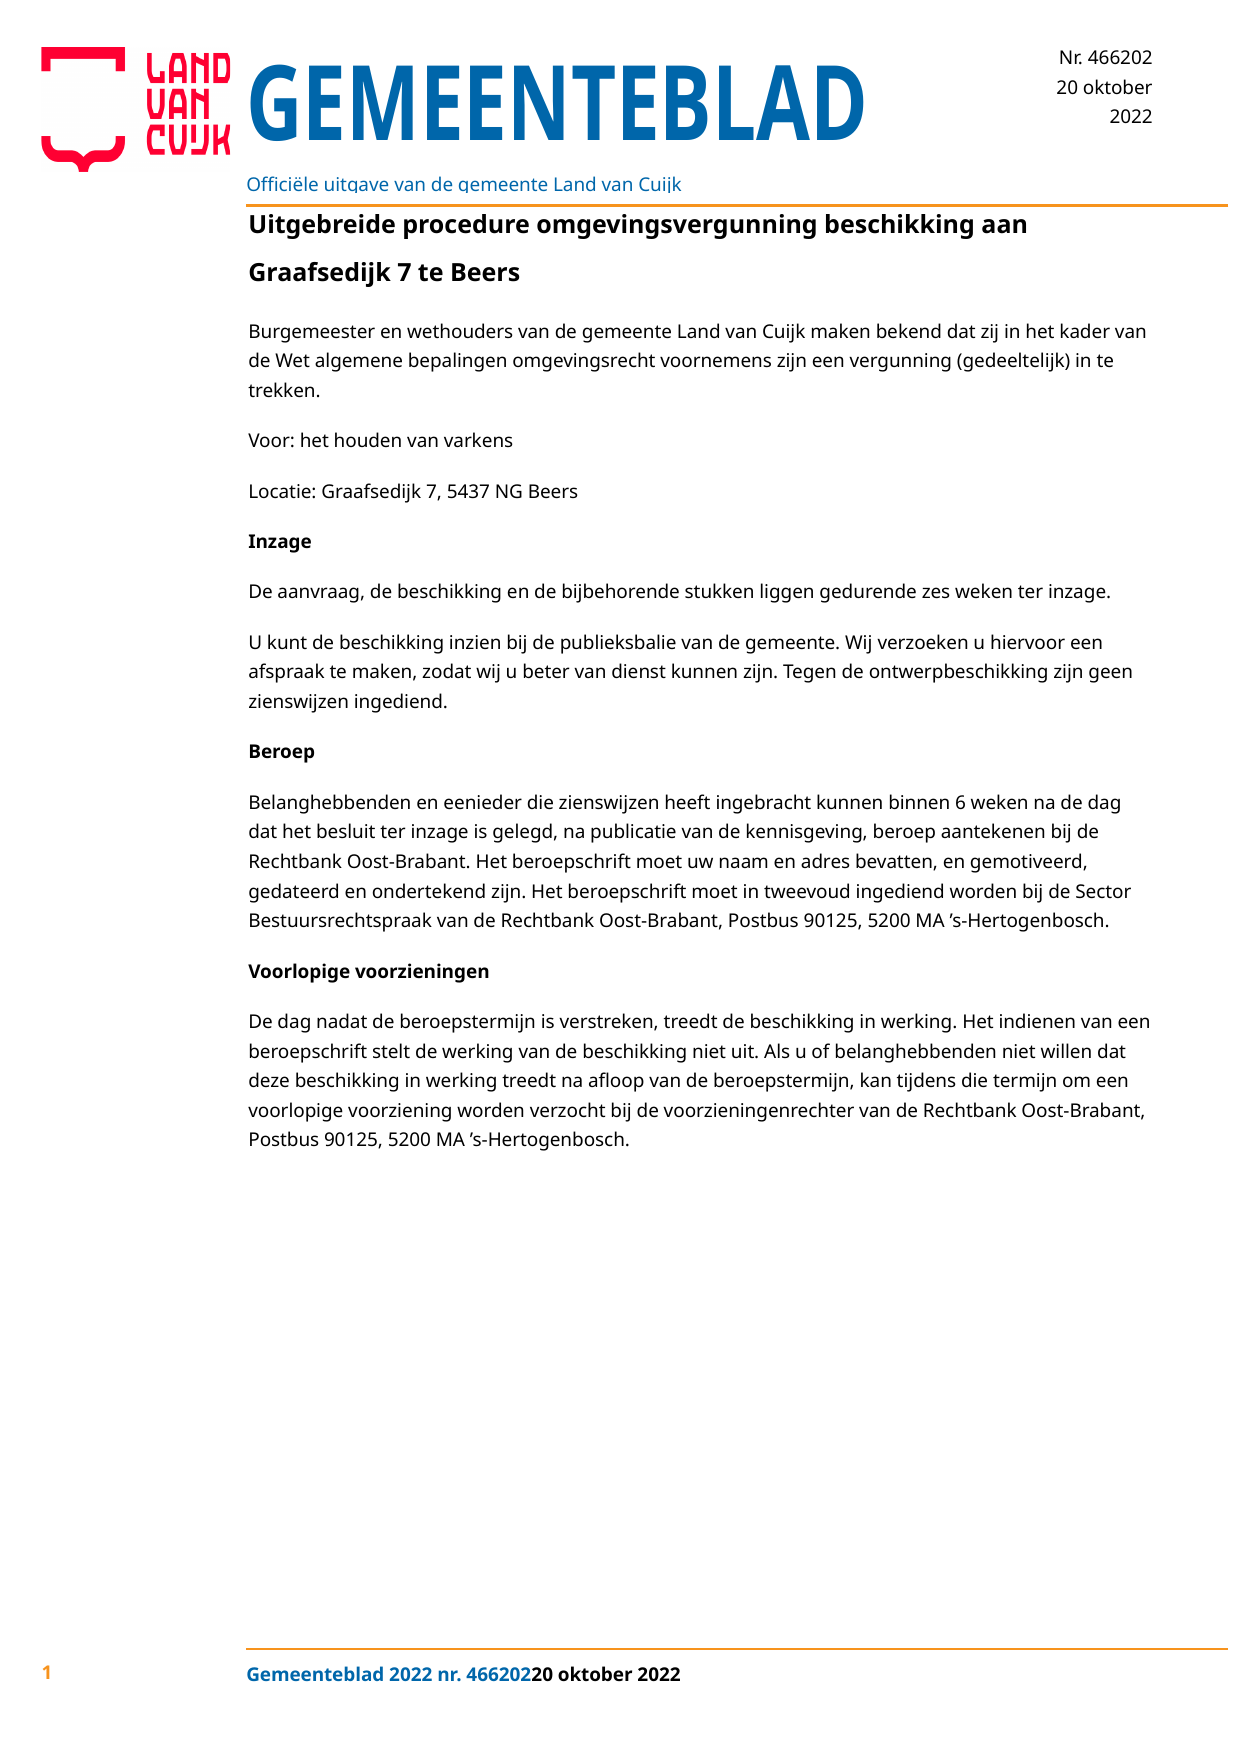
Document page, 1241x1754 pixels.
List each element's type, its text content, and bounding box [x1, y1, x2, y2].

text Belanghebbenden en eenieder die zienswijzen heeft ingebracht kunnen binnen 6 weken na de dag dat het besluit ter inzage is gelegd, na publicatie van de kennisgeving, beroep aantekenen bij de Rechtbank Oost-Brabant. Het beroepschrift moet uw naam en adres bevatten, en gemotiveerd, gedateerd en ondertekend zijn. Het beroepschrift moet in tweevoud ingediend worden bij de Sector Bestuursrechtspraak van de Rechtbank Oost-Brabant, Postbus 90125, 5200 MA ’s-Hertogenbosch. [248, 789, 1152, 933]
text Beroep [248, 739, 1152, 764]
text Inzage [248, 528, 1152, 554]
text De aanvraag, de beschikking en de bijbehorende stukken liggen gedurende zes weken ter inzage. [248, 579, 1152, 604]
picture [41, 47, 231, 172]
text Burgemeester en wethouders van de gemeente Land van Cuijk maken bekend dat zij in het kader van de Wet algemene bepalingen omgevingsrecht voornemens zijn een vergunning (gedeeltelijk) in te trekken. [248, 318, 1152, 403]
text U kunt de beschikking inzien bij de publieksbalie van de gemeente. Wij verzoeken u hiervoor een afspraak te maken, zodat wij u beter van dienst kunnen zijn. Tegen de ontwerpbeschikking zijn geen zienswijzen ingediend. [248, 629, 1152, 714]
text Voor: het houden van varkens [248, 427, 1152, 453]
text Locatie: Graafsedijk 7, 5437 NG Beers [248, 478, 1152, 504]
text Uitgebreide procedure omgevingsvergunning beschikking aan Graafsedijk 7 te Beers [248, 207, 1152, 288]
text De dag nadat de beroepstermijn is verstreken, treedt de beschikking in werking. Het indienen van een beroepschrift stelt de werking van de beschikking niet uit. Als u of belanghebbenden niet willen dat deze beschikking in werking treedt na afloop van de beroepstermijn, kan tijdens die termijn om een voorlopige voorziening worden verzocht bij de voorzieningenrechter van de Rechtbank Oost-Brabant, Postbus 90125, 5200 MA ’s-Hertogenbosch. [248, 1008, 1152, 1152]
text Voorlopige voorzieningen [248, 958, 1152, 984]
